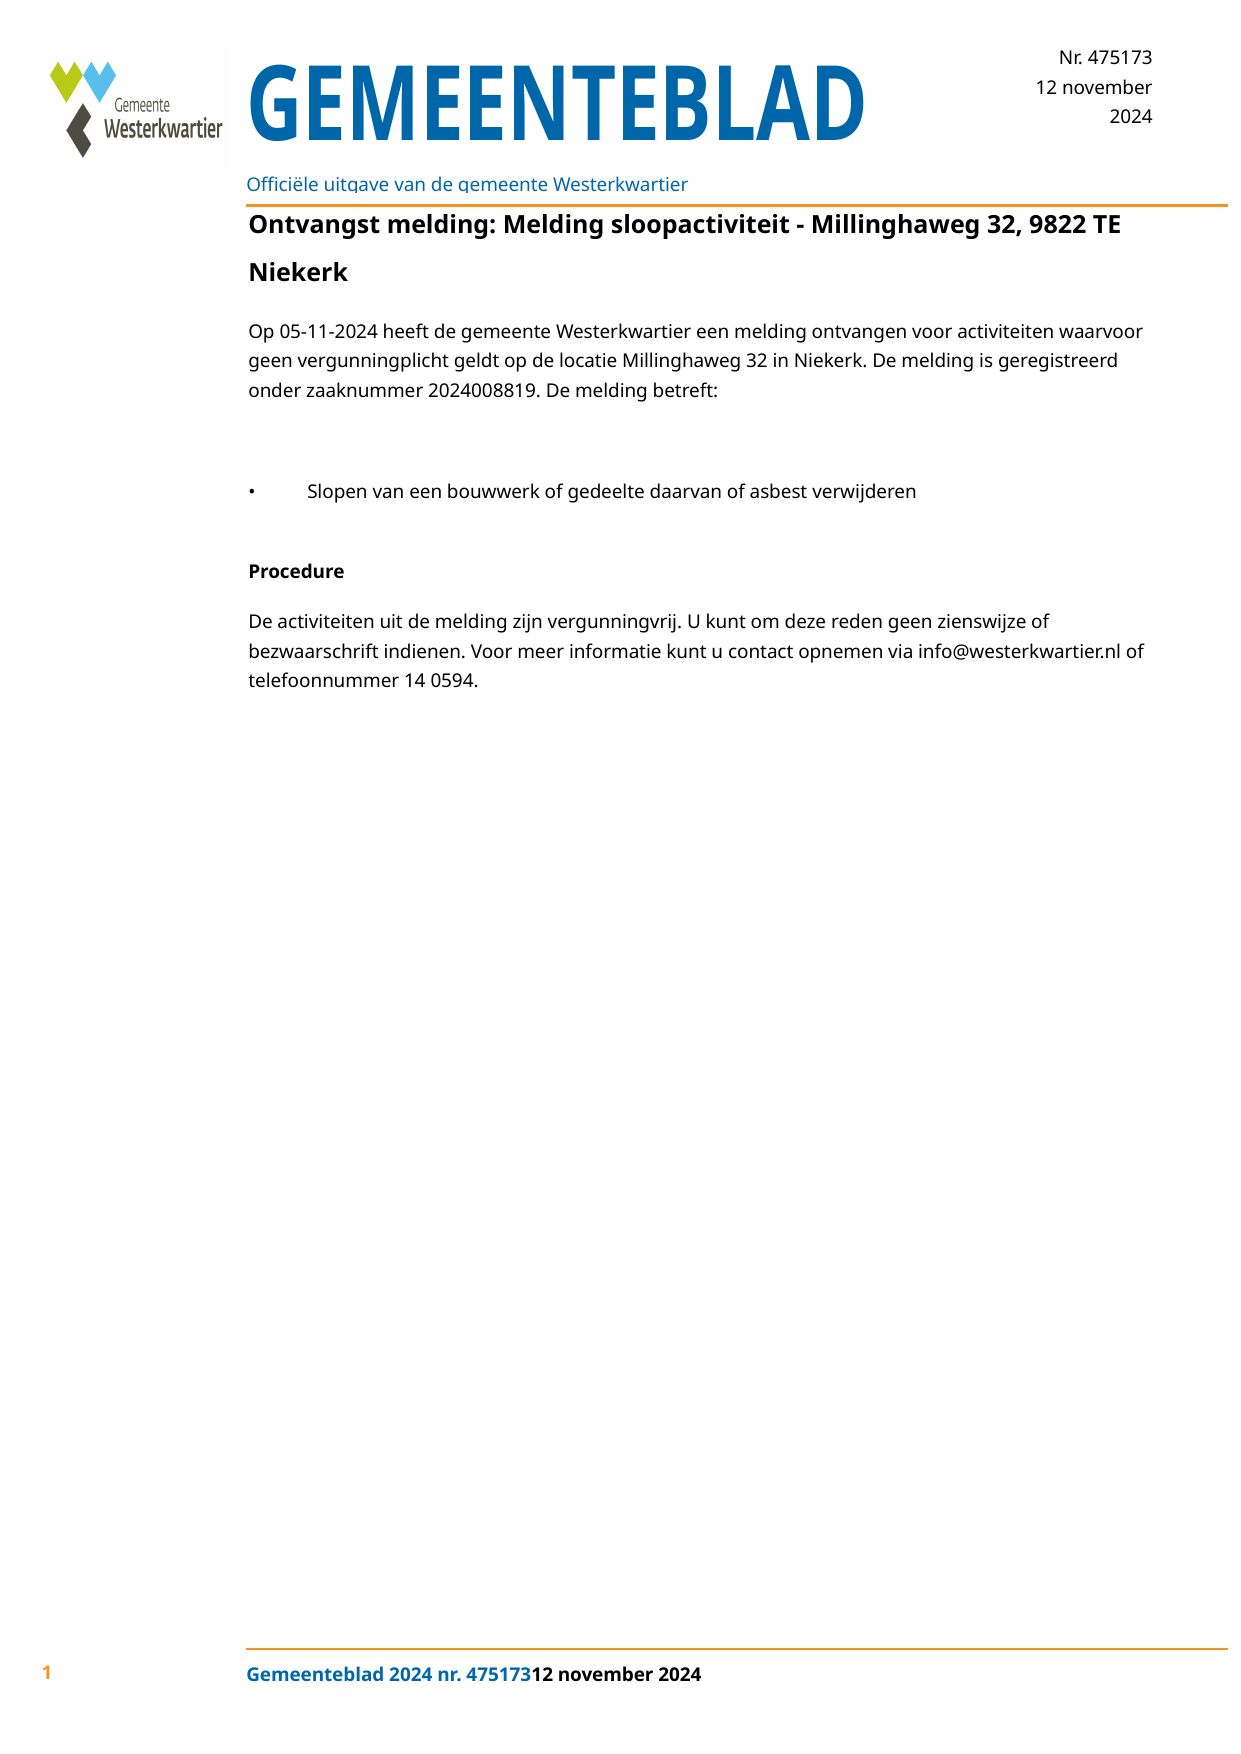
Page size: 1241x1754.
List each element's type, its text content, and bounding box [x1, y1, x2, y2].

text Op 05-11-2024 heeft de gemeente Westerkwartier een melding ontvangen voor activiteiten waarvoor geen vergunningplicht geldt op de locatie Millinghaweg 32 in Niekerk. De melding is geregistreerd onder zaaknummer 2024008819. De melding betreft: [248, 318, 1152, 403]
text Ontvangst melding: Melding sloopactiviteit - Millinghaweg 32, 9822 TE Niekerk [248, 207, 1152, 288]
picture [41, 47, 231, 172]
text Procedure [248, 558, 1152, 584]
text De activiteiten uit de melding zijn vergunningvrij. U kunt om deze reden geen zienswijze of bezwaarschrift indienen. Voor meer informatie kunt u contact opnemen via info@westerkwartier.nl of telefoonnummer 14 0594. [248, 608, 1152, 693]
list Slopen van een bouwwerk of gedeelte daarvan of asbest verwijderen [248, 478, 1152, 504]
